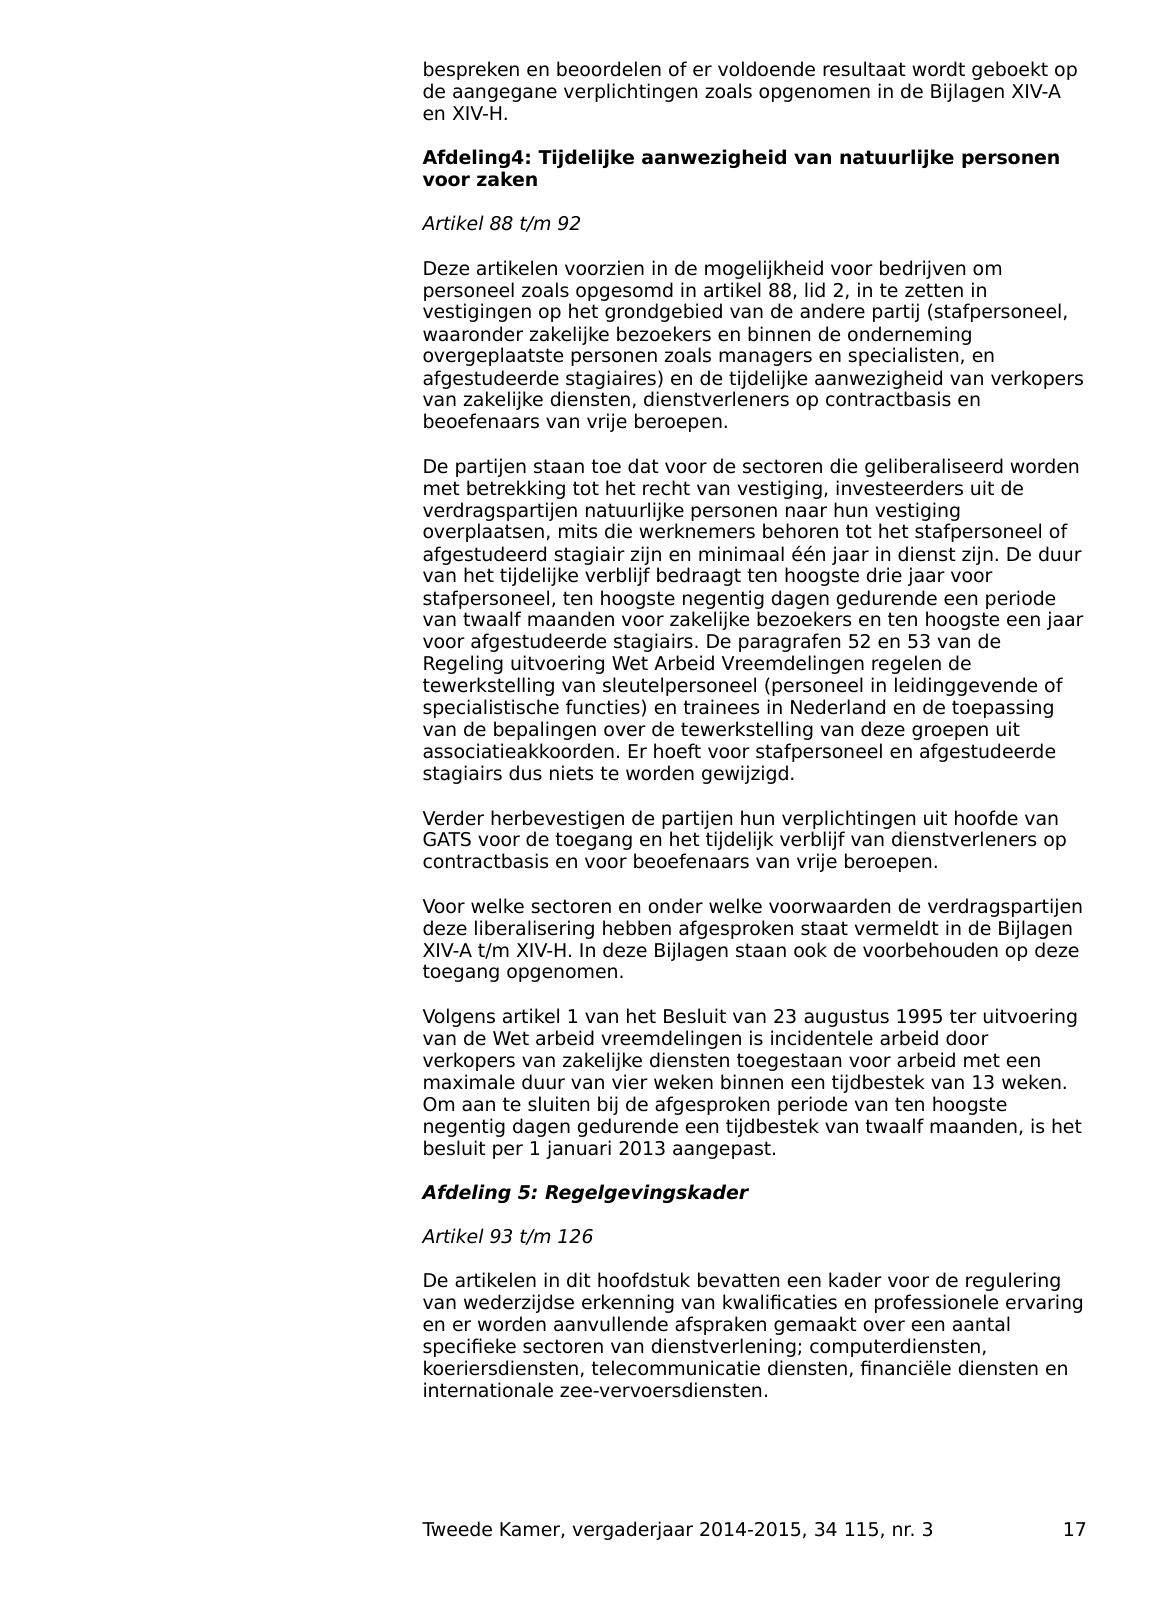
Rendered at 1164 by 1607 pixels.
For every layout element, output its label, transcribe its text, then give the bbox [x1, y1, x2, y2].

text Voor welke sectoren en onder welke voorwaarden de verdragspartijen deze liberalisering hebben afgesproken staat vermeldt in de Bijlagen XIV-A t/m XIV-H. In deze Bijlagen staan ook de voorbehouden op deze toegang opgenomen. [422, 896, 1087, 983]
subtitle Artikel 93 t/m 126 [422, 1226, 1087, 1248]
subtitle Afdeling 5: Regelgevingskader [422, 1182, 1087, 1204]
text Volgens artikel 1 van het Besluit van 23 augustus 1995 ter uitvoering van de Wet arbeid vreemdelingen is incidentele arbeid door verkopers van zakelijke diensten toegestaan voor arbeid met een maximale duur van vier weken binnen een tijdbestek van 13 weken. Om aan te sluiten bij de afgesproken periode van ten hoogste negentig dagen gedurende een tijdbestek van twaalf maanden, is het besluit per 1 januari 2013 aangepast. [422, 1006, 1087, 1159]
text bespreken en beoordelen of er voldoende resultaat wordt geboekt op de aangegane verplichtingen zoals opgenomen in de Bijlagen XIV-A en XIV-H. [422, 59, 1087, 125]
subtitle Afdeling4: Tijdelijke aanwezigheid van natuurlijke personen voor zaken [422, 147, 1087, 191]
text Deze artikelen voorzien in de mogelijkheid voor bedrijven om personeel zoals opgesomd in artikel 88, lid 2, in te zetten in vestigingen op het grondgebied van de andere partij (stafpersoneel, waaronder zakelijke bezoekers en binnen de onderneming overgeplaatste personen zoals managers en specialisten, en afgestudeerde stagiaires) en de tijdelijke aanwezigheid van verkopers van zakelijke diensten, dienstverleners op contractbasis en beoefenaars van vrije beroepen. [422, 257, 1087, 433]
text De partijen staan toe dat voor de sectoren die geliberaliseerd worden met betrekking tot het recht van vestiging, investeerders uit de verdragspartijen natuurlijke personen naar hun vestiging overplaatsen, mits die werknemers behoren tot het stafpersoneel of afgestudeerd stagiair zijn en minimaal één jaar in dienst zijn. De duur van het tijdelijke verblijf bedraagt ten hoogste drie jaar voor stafpersoneel, ten hoogste negentig dagen gedurende een periode van twaalf maanden voor zakelijke bezoekers en ten hoogste een jaar voor afgestudeerde stagiairs. De paragrafen 52 en 53 van de Regeling uitvoering Wet Arbeid Vreemdelingen regelen de tewerkstelling van sleutelpersoneel (personeel in leidinggevende of specialistische functies) en trainees in Nederland en de toepassing van de bepalingen over de tewerkstelling van deze groepen uit associatieakkoorden. Er hoeft voor stafpersoneel en afgestudeerde stagiairs dus niets te worden gewijzigd. [422, 456, 1087, 785]
text De artikelen in dit hoofdstuk bevatten een kader voor de regulering van wederzijdse erkenning van kwalificaties en professionele ervaring en er worden aanvullende afspraken gemaakt over een aantal specifieke sectoren van dienstverlening; computerdiensten, koeriersdiensten, telecommunicatie diensten, financiële diensten en internationale zee-vervoersdiensten. [422, 1270, 1087, 1402]
text Verder herbevestigen de partijen hun verplichtingen uit hoofde van GATS voor de toegang en het tijdelijk verblijf van dienstverleners op contractbasis en voor beoefenaars van vrije beroepen. [422, 807, 1087, 873]
subtitle Artikel 88 t/m 92 [422, 213, 1087, 235]
